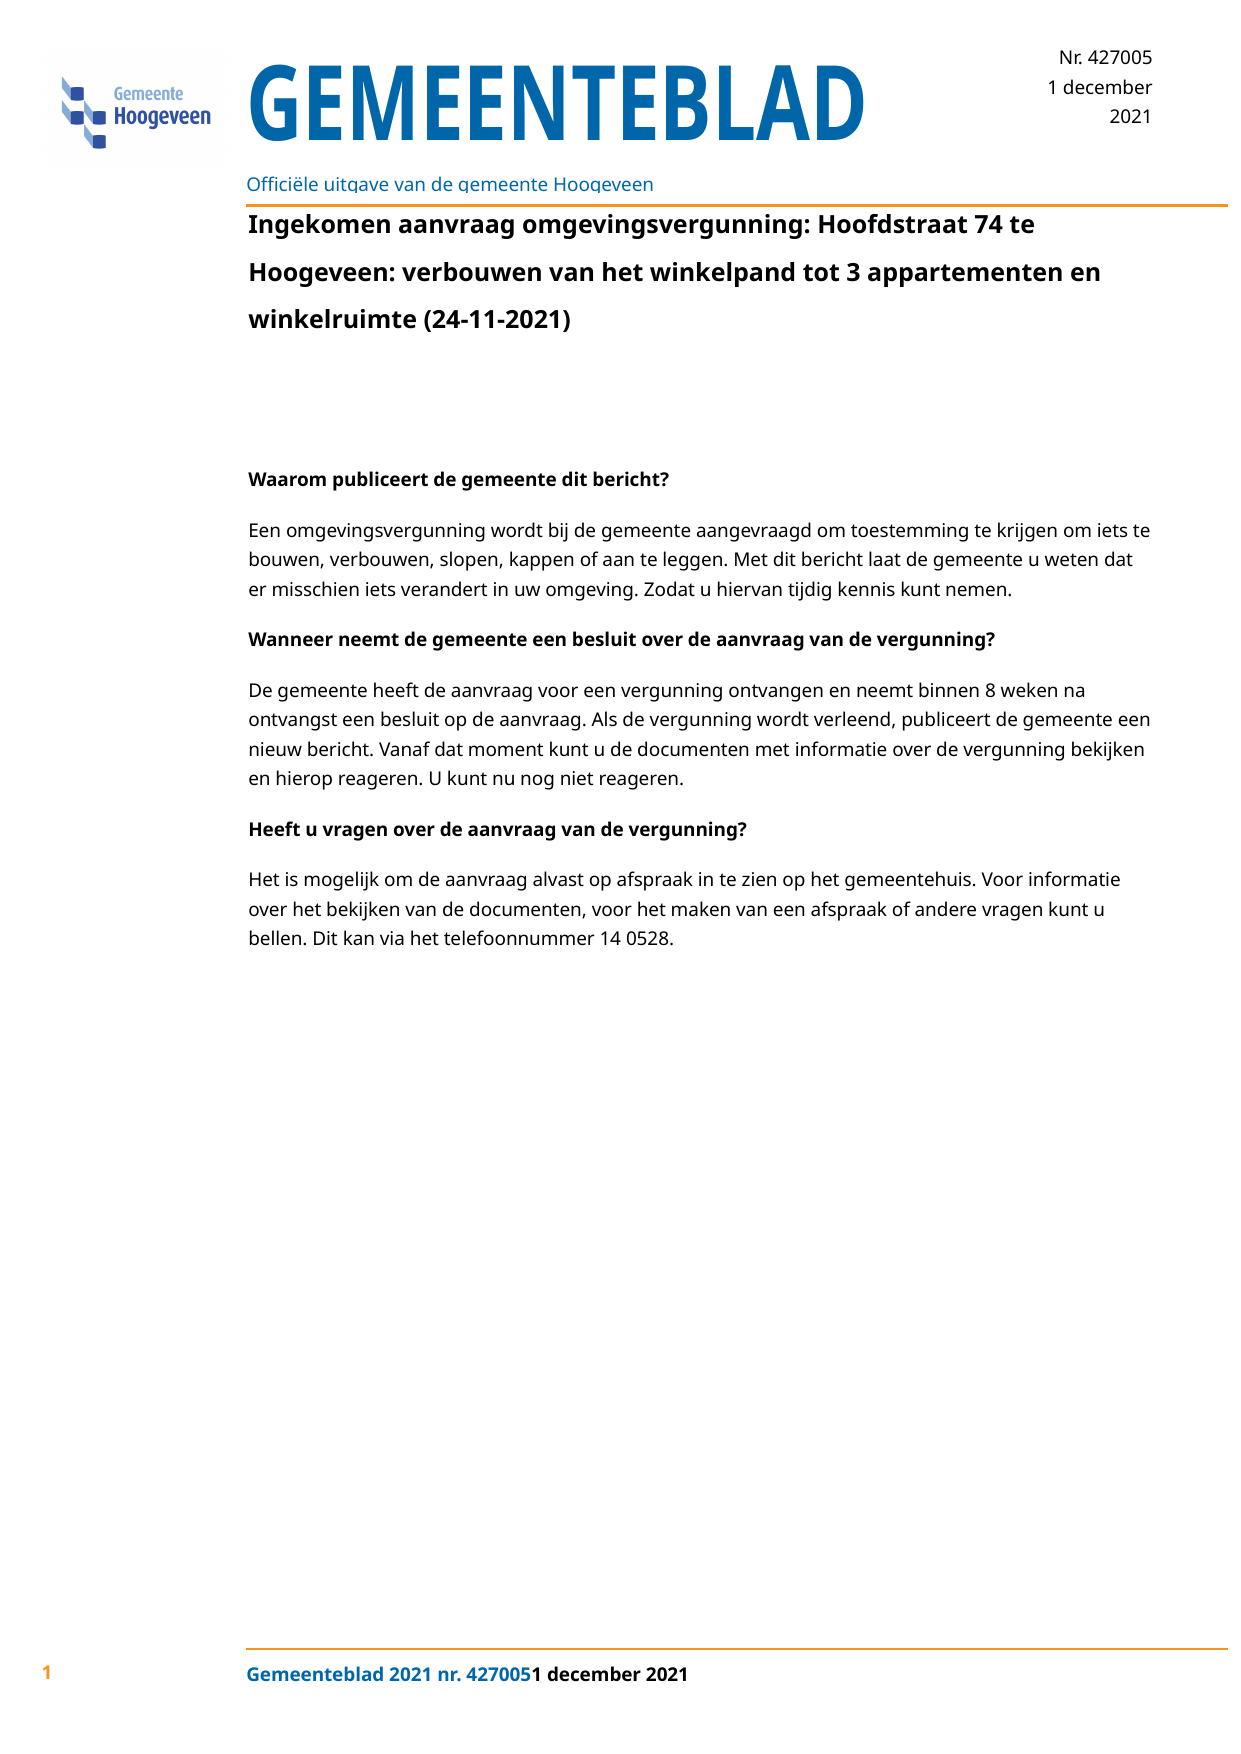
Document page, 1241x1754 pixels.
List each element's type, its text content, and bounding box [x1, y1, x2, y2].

text Het is mogelijk om de aanvraag alvast op afspraak in te zien op het gemeentehuis. Voor informatie over het bekijken van de documenten, voor het maken van een afspraak of andere vragen kunt u bellen. Dit kan via het telefoonnummer 14 0528. [248, 866, 1152, 951]
text Ingekomen aanvraag omgevingsvergunning: Hoofdstraat 74 te Hoogeveen: verbouwen van het winkelpand tot 3 appartementen en winkelruimte (24-11-2021) [248, 207, 1152, 336]
text Heeft u vragen over de aanvraag van de vergunning? [248, 816, 1152, 842]
picture [41, 47, 231, 172]
text Wanneer neemt de gemeente een besluit over de aanvraag van de vergunning? [248, 626, 1152, 652]
text De gemeente heeft de aanvraag voor een vergunning ontvangen en neemt binnen 8 weken na ontvangst een besluit op de aanvraag. Als de vergunning wordt verleend, publiceert de gemeente een nieuw bericht. Vanaf dat moment kunt u de documenten met informatie over de vergunning bekijken en hierop reageren. U kunt nu nog niet reageren. [248, 677, 1152, 791]
text Een omgevingsvergunning wordt bij de gemeente aangevraagd om toestemming te krijgen om iets te bouwen, verbouwen, slopen, kappen of aan te leggen. Met dit bericht laat de gemeente u weten dat er misschien iets verandert in uw omgeving. Zodat u hiervan tijdig kennis kunt nemen. [248, 517, 1152, 602]
text Waarom publiceert de gemeente dit bericht? [248, 466, 1152, 492]
